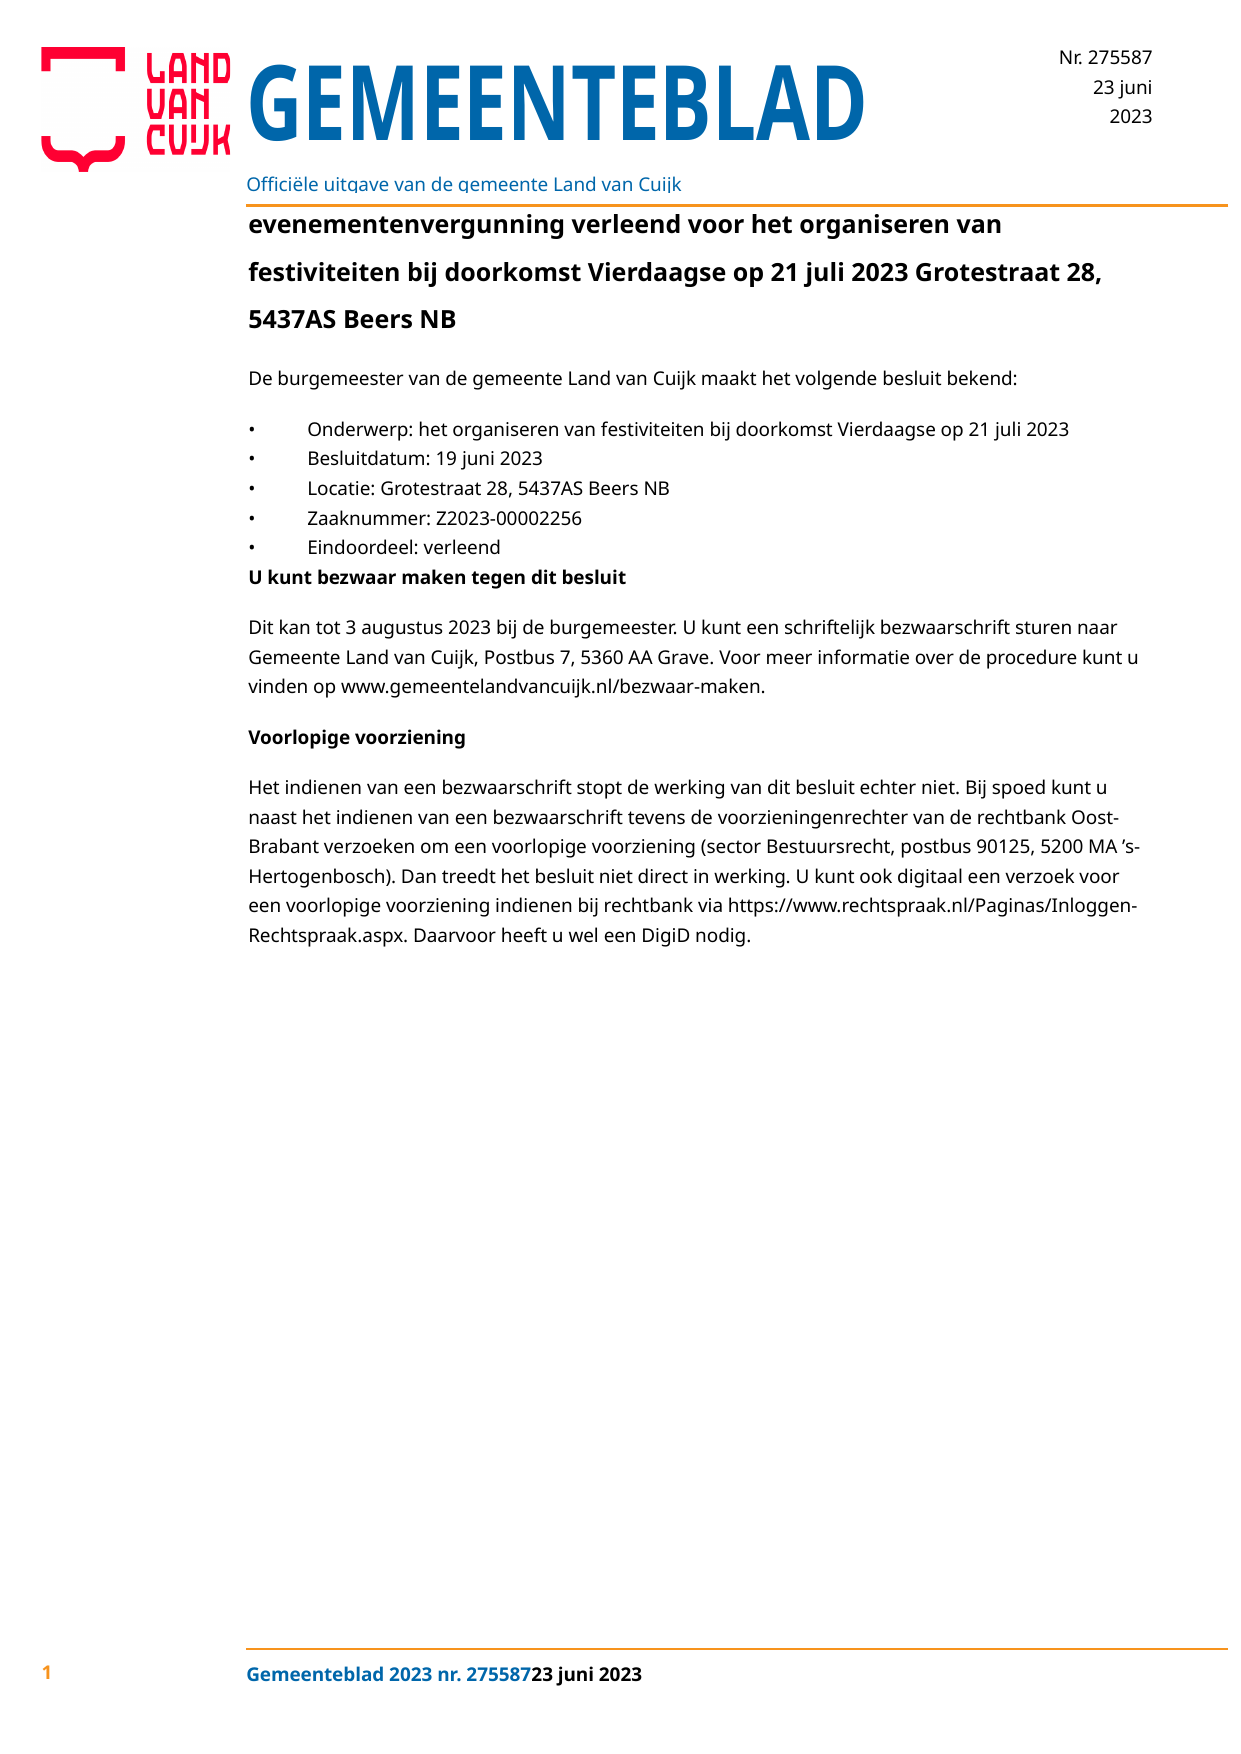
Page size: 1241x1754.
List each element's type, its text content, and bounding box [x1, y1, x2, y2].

text Het indienen van een bezwaarschrift stopt de werking van dit besluit echter niet. Bij spoed kunt u naast het indienen van een bezwaarschrift tevens de voorzieningenrechter van de rechtbank Oost-Brabant verzoeken om een voorlopige voorziening (sector Bestuursrecht, postbus 90125, 5200 MA ’s-Hertogenbosch). Dan treedt het besluit niet direct in werking. U kunt ook digitaal een verzoek voor een voorlopige voorziening indienen bij rechtbank via https://www.rechtspraak.nl/Paginas/Inloggen-Rechtspraak.aspx. Daarvoor heeft u wel een DigiD nodig. [248, 774, 1152, 948]
text U kunt bezwaar maken tegen dit besluit [248, 564, 1152, 589]
list Locatie: Grotestraat 28, 5437AS Beers NB [248, 475, 1152, 501]
text De burgemeester van de gemeente Land van Cuijk maakt het volgende besluit bekend: [248, 366, 1152, 391]
list Eindoordeel: verleend [248, 534, 1152, 560]
picture [41, 47, 231, 172]
text Dit kan tot 3 augustus 2023 bij de burgemeester. U kunt een schriftelijk bezwaarschrift sturen naar Gemeente Land van Cuijk, Postbus 7, 5360 AA Grave. Voor meer informatie over de procedure kunt u vinden op www.gemeentelandvancuijk.nl/bezwaar-maken. [248, 614, 1152, 699]
list Besluitdatum: 19 juni 2023 [248, 446, 1152, 471]
list Zaaknummer: Z2023-00002256 [248, 505, 1152, 530]
list Onderwerp: het organiseren van festiviteiten bij doorkomst Vierdaagse op 21 juli 2023 [248, 416, 1152, 442]
text Voorlopige voorziening [248, 724, 1152, 749]
text evenementenvergunning verleend voor het organiseren van festiviteiten bij doorkomst Vierdaagse op 21 juli 2023 Grotestraat 28, 5437AS Beers NB [248, 207, 1152, 336]
